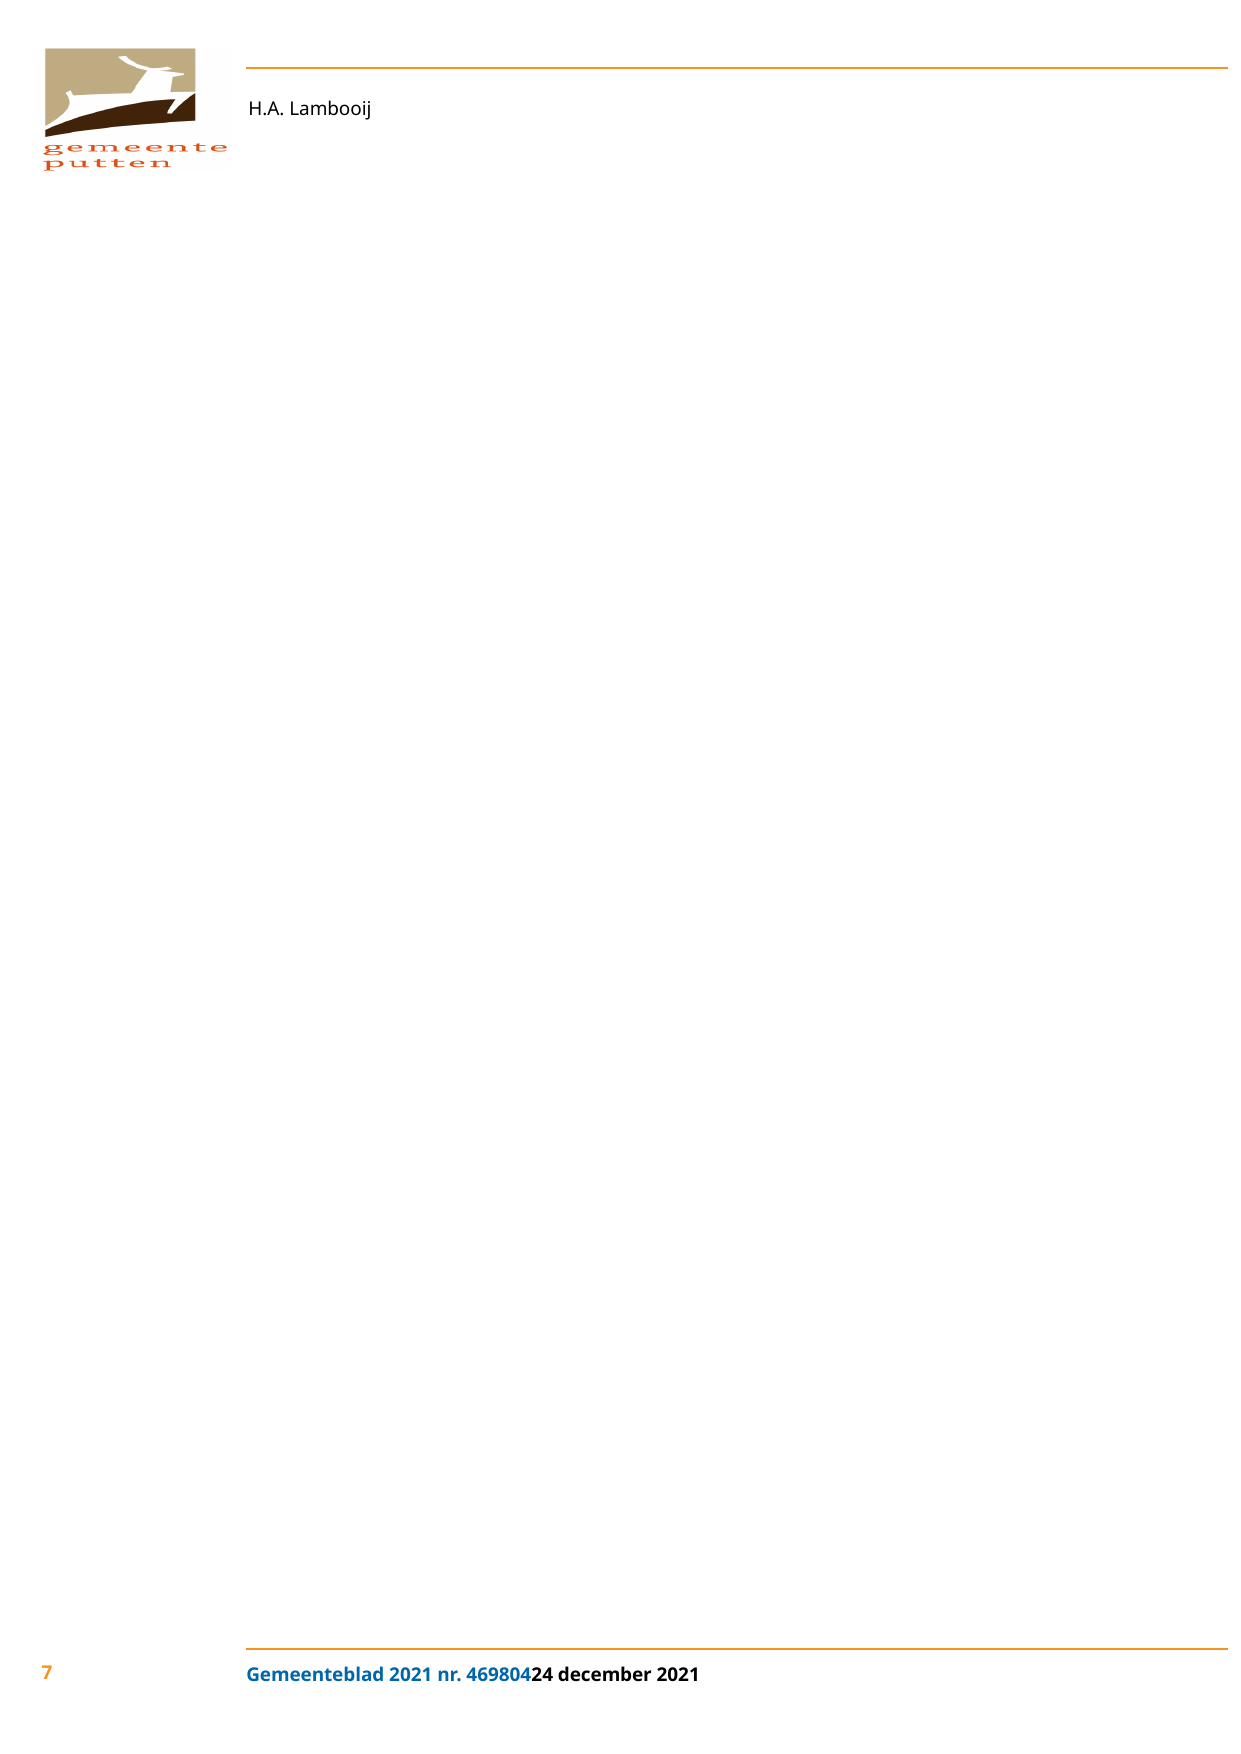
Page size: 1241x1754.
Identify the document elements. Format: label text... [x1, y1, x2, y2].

picture [41, 47, 231, 172]
text H.A. Lambooij [248, 95, 1152, 121]
